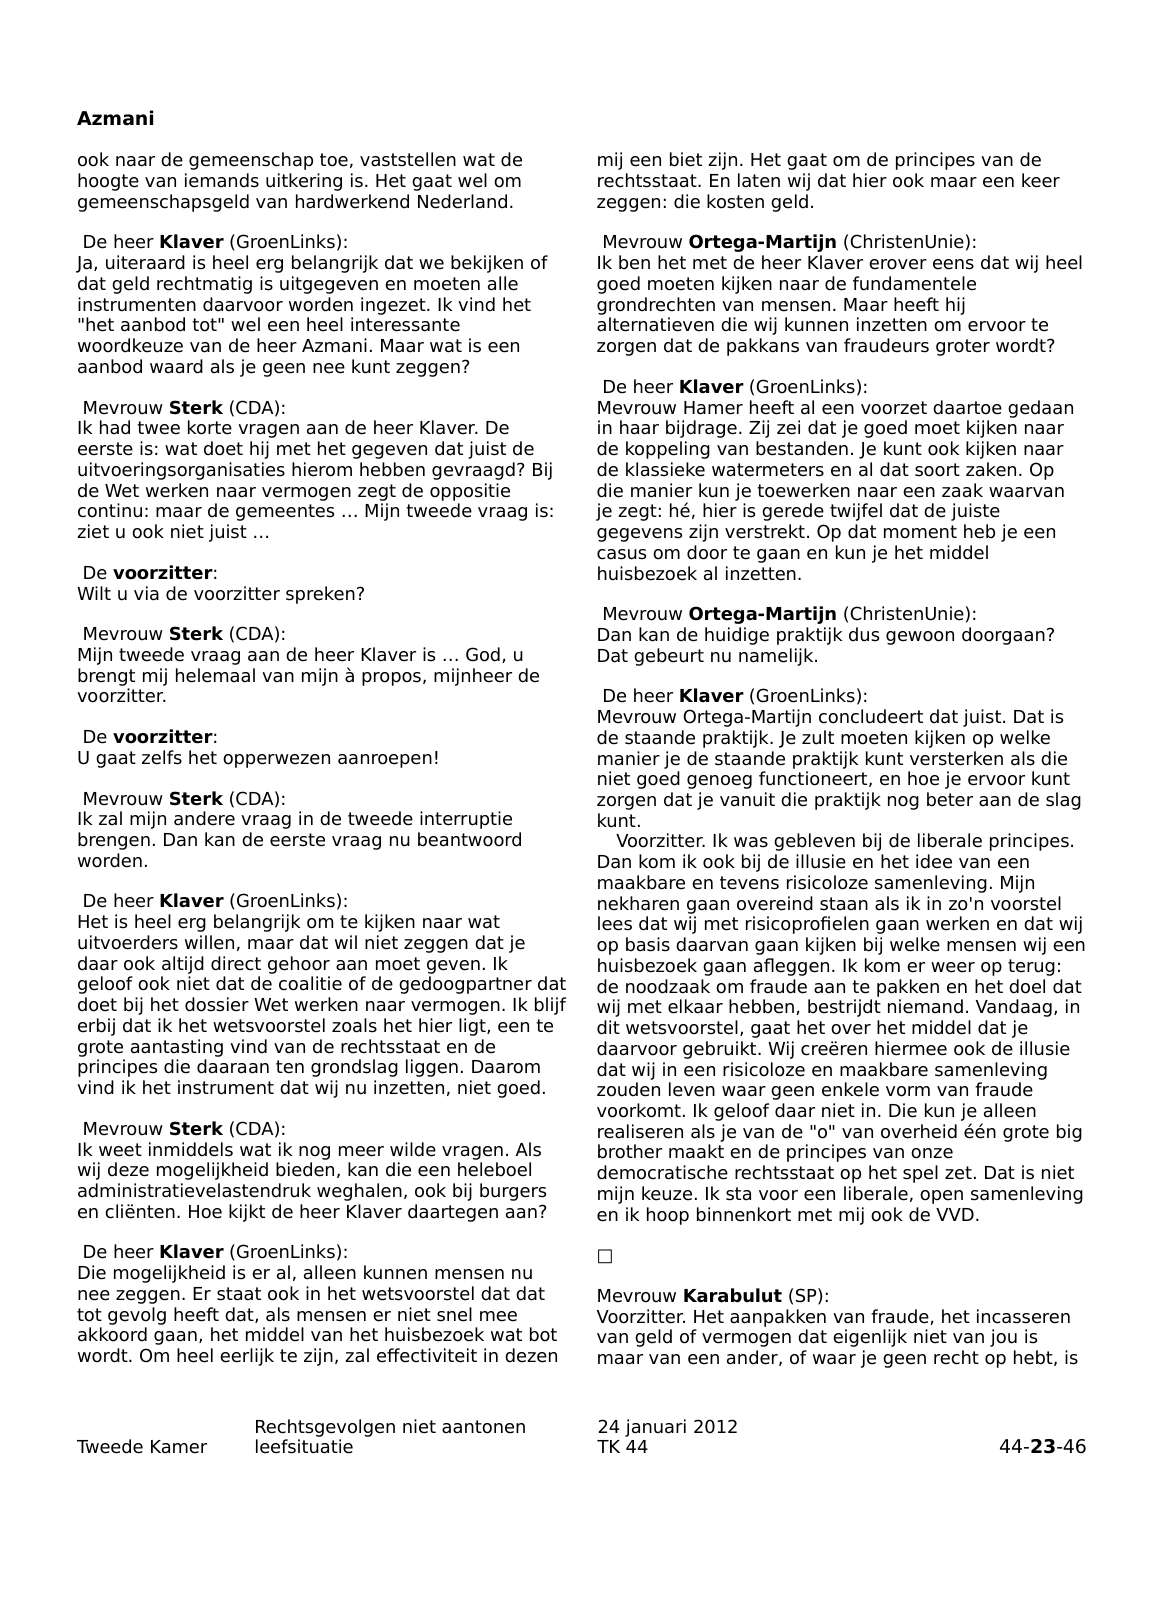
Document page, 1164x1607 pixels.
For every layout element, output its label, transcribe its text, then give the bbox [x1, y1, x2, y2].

text Mijn tweede vraag aan de heer Klaver is … God, u brengt mij helemaal van mijn à propos, mijnheer de voorzitter. [77, 645, 567, 707]
text Ik had twee korte vragen aan de heer Klaver. De eerste is: wat doet hij met het gegeven dat juist de uitvoeringsorganisaties hierom hebben gevraagd? Bij de Wet werken naar vermogen zegt de oppositie continu: maar de gemeentes … Mijn tweede vraag is: ziet u ook niet juist … [77, 418, 567, 543]
text De heer Klaver (GroenLinks): [77, 891, 567, 912]
text De heer Klaver (GroenLinks): [77, 1242, 567, 1263]
text De heer Klaver (GroenLinks): [77, 232, 567, 253]
text Ik zal mijn andere vraag in de tweede interruptie brengen. Dan kan de eerste vraag nu beantwoord worden. [77, 809, 567, 871]
text Mevrouw Ortega-Martijn (ChristenUnie): [596, 232, 1087, 253]
text Dan kan de huidige praktijk dus gewoon doorgaan? Dat gebeurt nu namelijk. [596, 625, 1087, 666]
text Voorzitter. Ik was gebleven bij de liberale principes. Dan kom ik ook bij de illusie en het idee van een maakbare en tevens risicoloze samenleving. Mijn nekharen gaan overeind staan als ik in zo'n voorstel lees dat wij met risicoprofielen gaan werken en dat wij op basis daarvan gaan kijken bij welke mensen wij een huisbezoek gaan afleggen. Ik kom er weer op terug: de noodzaak om fraude aan te pakken en het doel dat wij met elkaar hebben, bestrijdt niemand. Vandaag, in dit wetsvoorstel, gaat het over het middel dat je daarvoor gebruikt. Wij creëren hiermee ook de illusie dat wij in een risicoloze en maakbare samenleving zouden leven waar geen enkele vorm van fraude voorkomt. Ik geloof daar niet in. Die kun je alleen realiseren als je van de "o" van overheid één grote big brother maakt en de principes van onze democratische rechtsstaat op het spel zet. Dat is niet mijn keuze. Ik sta voor een liberale, open samenleving en ik hoop binnenkort met mij ook de VVD. [596, 831, 1087, 1225]
text Mevrouw Sterk (CDA): [77, 1119, 567, 1139]
text Mevrouw Ortega-Martijn (ChristenUnie): [596, 604, 1087, 625]
text Mevrouw Sterk (CDA): [77, 624, 567, 645]
text U gaat zelfs het opperwezen aanroepen! [77, 748, 567, 768]
text Ja, uiteraard is heel erg belangrijk dat we bekijken of dat geld rechtmatig is uitgegeven en moeten alle instrumenten daarvoor worden ingezet. Ik vind het "het aanbod tot" wel een heel interessante woordkeuze van de heer Azmani. Maar wat is een aanbod waard als je geen nee kunt zeggen? [77, 253, 567, 377]
text De heer Klaver (GroenLinks): [596, 377, 1087, 397]
text Mevrouw Karabulut (SP): [596, 1286, 1087, 1307]
text Het is heel erg belangrijk om te kijken naar wat uitvoerders willen, maar dat wil niet zeggen dat je daar ook altijd direct gehoor aan moet geven. Ik geloof ook niet dat de coalitie of de gedoogpartner dat doet bij het dossier Wet werken naar vermogen. Ik blijf erbij dat ik het wetsvoorstel zoals het hier ligt, een te grote aantasting vind van de rechtsstaat en de principes die daaraan ten grondslag liggen. Daarom vind ik het instrument dat wij nu inzetten, niet goed. [77, 912, 567, 1099]
text Mevrouw Sterk (CDA): [77, 788, 567, 809]
text Mevrouw Hamer heeft al een voorzet daartoe gedaan in haar bijdrage. Zij zei dat je goed moet kijken naar de koppeling van bestanden. Je kunt ook kijken naar de klassieke watermeters en al dat soort zaken. Op die manier kun je toewerken naar een zaak waarvan je zegt: hé, hier is gerede twijfel dat de juiste gegevens zijn verstrekt. Op dat moment heb je een casus om door te gaan en kun je het middel huisbezoek al inzetten. [596, 397, 1087, 584]
text Die mogelijkheid is er al, alleen kunnen mensen nu nee zeggen. Er staat ook in het wetsvoorstel dat dat tot gevolg heeft dat, als mensen er niet snel mee akkoord gaan, het middel van het huisbezoek wat bot wordt. Om heel eerlijk te zijn, zal effectiviteit in dezen [77, 1263, 567, 1367]
text De voorzitter: [77, 727, 567, 748]
text Mevrouw Sterk (CDA): [77, 397, 567, 418]
text De voorzitter: [77, 563, 567, 583]
text Mevrouw Ortega-Martijn concludeert dat juist. Dat is de staande praktijk. Je zult moeten kijken op welke manier je de staande praktijk kunt versterken als die niet goed genoeg functioneert, en hoe je ervoor kunt zorgen dat je vanuit die praktijk nog beter aan de slag kunt. [596, 707, 1087, 831]
text De heer Klaver (GroenLinks): [596, 686, 1087, 707]
text Ik weet inmiddels wat ik nog meer wilde vragen. Als wij deze mogelijkheid bieden, kan die een heleboel administratievelastendruk weghalen, ook bij burgers en cliënten. Hoe kijkt de heer Klaver daartegen aan? [77, 1139, 567, 1222]
text □ [596, 1245, 1087, 1266]
text ook naar de gemeenschap toe, vaststellen wat de hoogte van iemands uitkering is. Het gaat wel om gemeenschapsgeld van hardwerkend Nederland. [77, 150, 567, 212]
text Wilt u via de voorzitter spreken? [77, 583, 567, 604]
text mij een biet zijn. Het gaat om de principes van de rechtsstaat. En laten wij dat hier ook maar een keer zeggen: die kosten geld. [596, 150, 1087, 212]
text Ik ben het met de heer Klaver erover eens dat wij heel goed moeten kijken naar de fundamentele grondrechten van mensen. Maar heeft hij alternatieven die wij kunnen inzetten om ervoor te zorgen dat de pakkans van fraudeurs groter wordt? [596, 253, 1087, 357]
text Voorzitter. Het aanpakken van fraude, het incasseren van geld of vermogen dat eigenlijk niet van jou is maar van een ander, of waar je geen recht op hebt, is [596, 1307, 1087, 1369]
